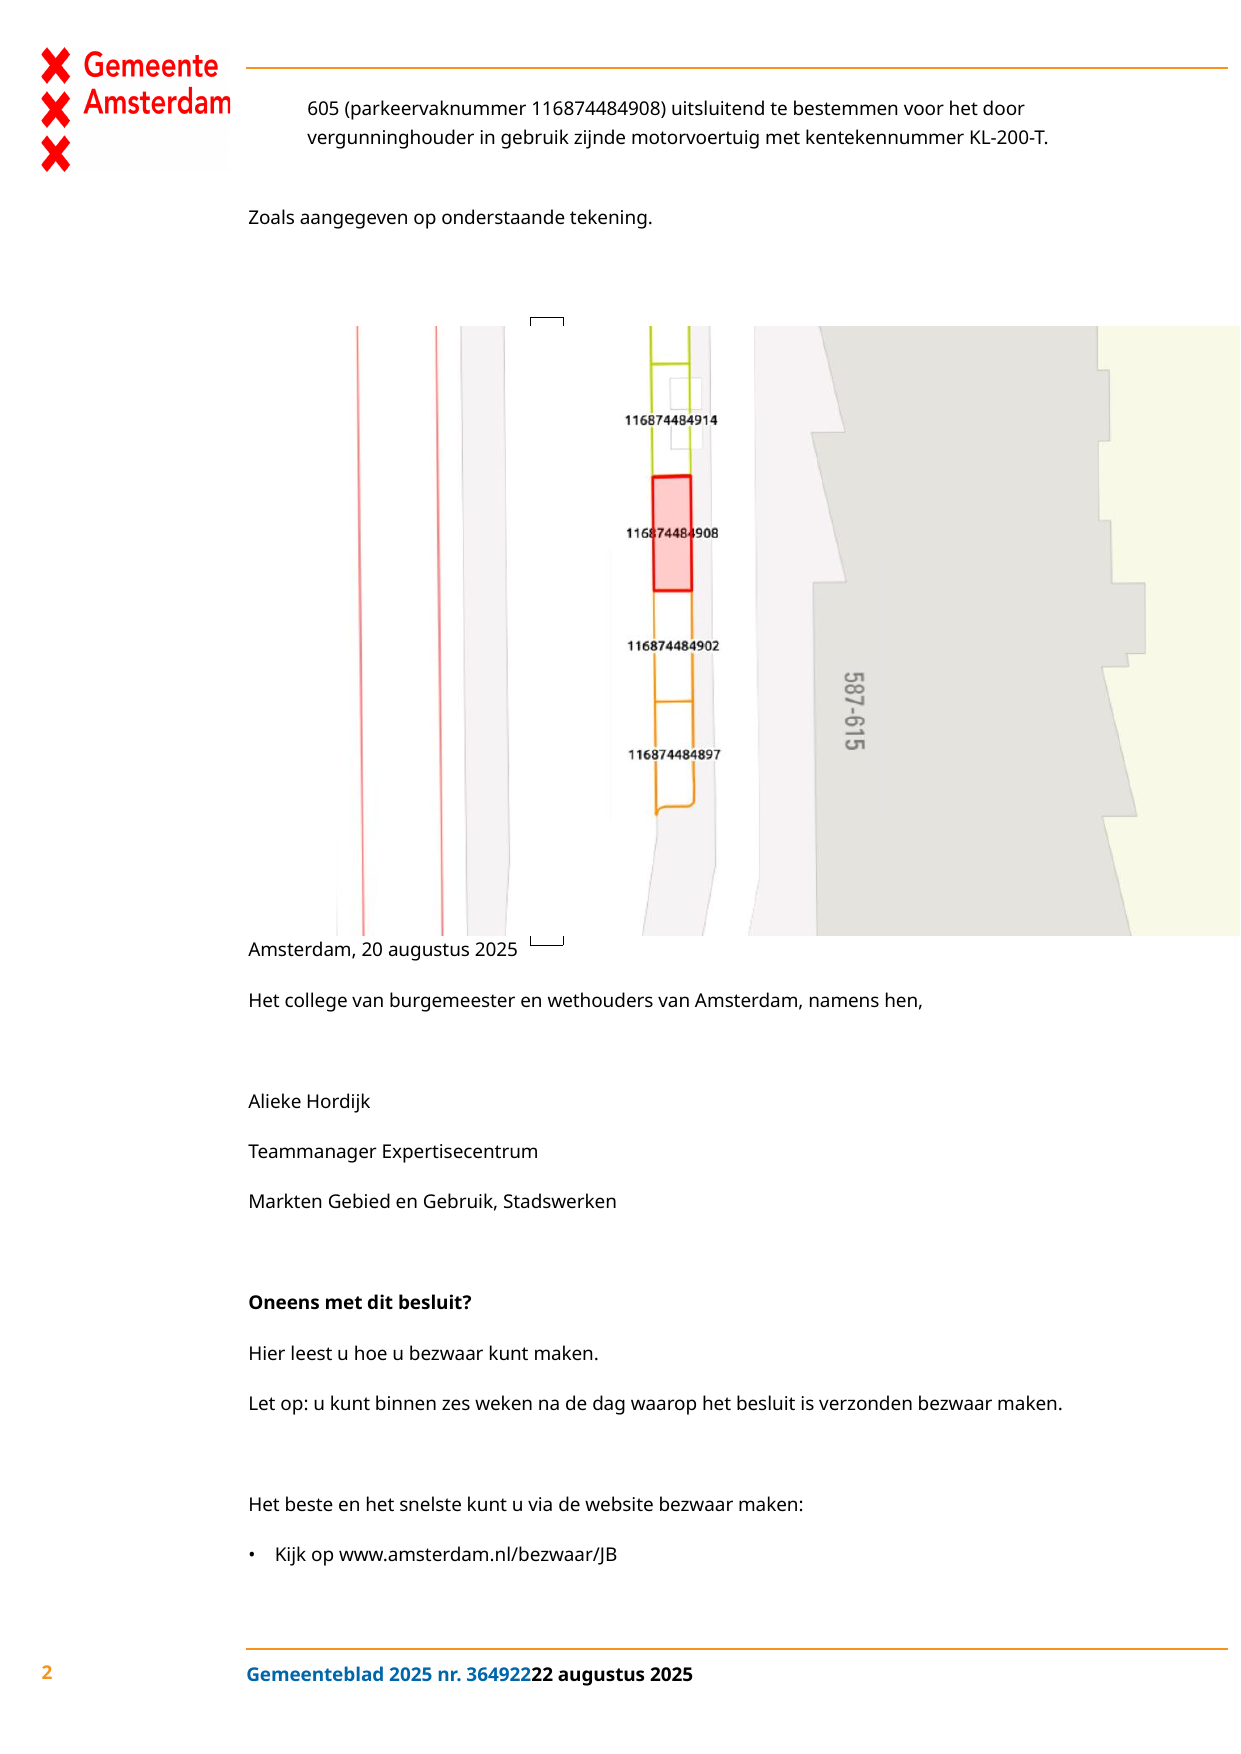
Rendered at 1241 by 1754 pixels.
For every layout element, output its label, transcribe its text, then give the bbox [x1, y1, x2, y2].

text Alieke Hordijk [248, 1088, 1152, 1113]
text Markten Gebied en Gebruik, Stadswerken [248, 1189, 1152, 1214]
picture [41, 47, 231, 172]
text Teammanager Expertisecentrum [248, 1138, 1152, 1164]
text Het college van burgemeester en wethouders van Amsterdam, namens hen, [248, 987, 1152, 1013]
text Let op: u kunt binnen zes weken na de dag waarop het besluit is verzonden bezwaar maken. [248, 1390, 1152, 1416]
text Het beste en het snelste kunt u via de website bezwaar maken: [248, 1491, 1152, 1517]
text Amsterdam, 20 augustus 2025 [248, 305, 1152, 962]
picture [336, 326, 1240, 936]
text • Kijk op www.amsterdam.nl/bezwaar/JB [248, 1542, 1152, 1567]
list 605 (parkeervaknummer 116874484908) uitsluitend te bestemmen voor het door vergunninghouder in gebruik zijnde motorvoertuig met kentekennummer KL-200-T. [248, 95, 1152, 150]
text Oneens met dit besluit? [248, 1289, 1152, 1315]
text Zoals aangegeven op onderstaande tekening. [248, 204, 1152, 230]
text Hier leest u hoe u bezwaar kunt maken. [248, 1340, 1152, 1366]
